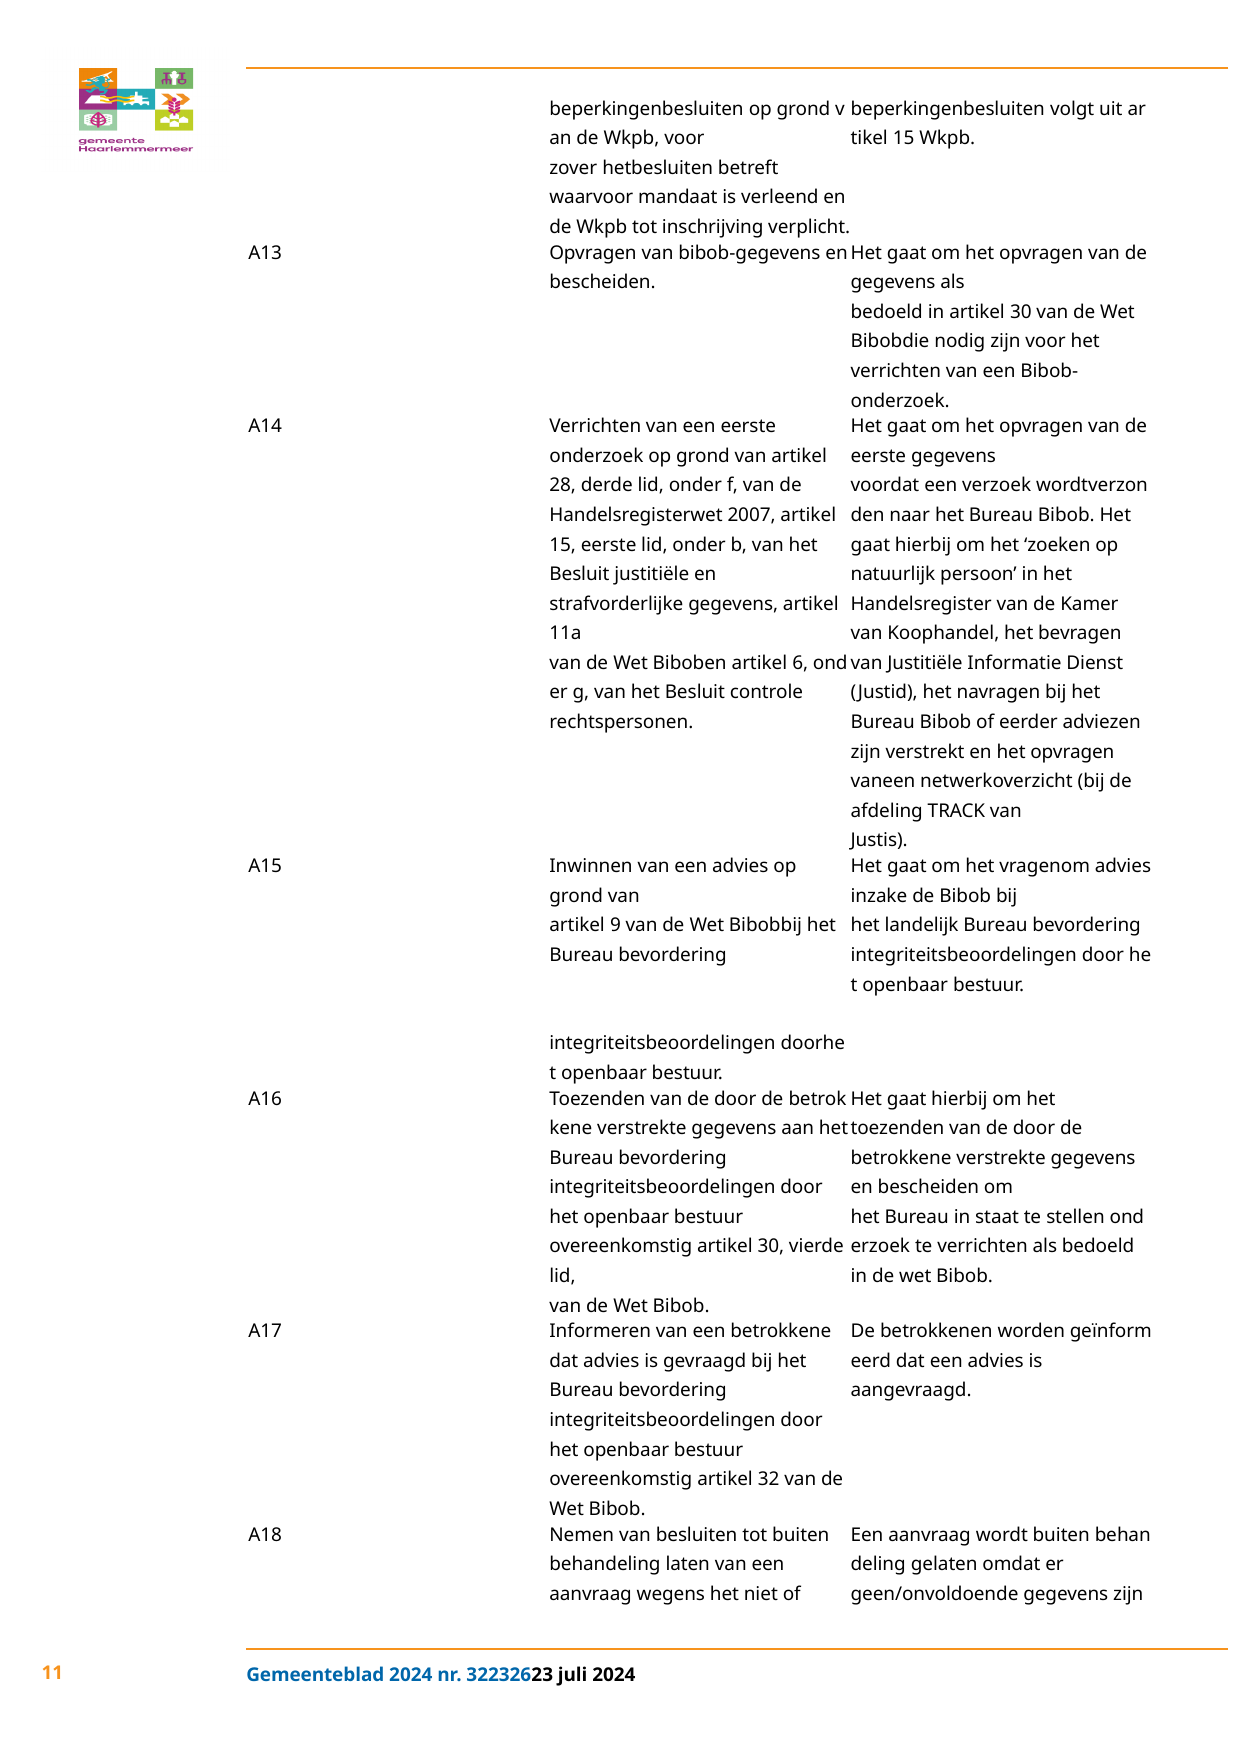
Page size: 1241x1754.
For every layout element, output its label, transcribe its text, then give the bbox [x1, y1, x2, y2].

table_cell A17 [248, 1318, 549, 1521]
table_header [248, 1029, 549, 1085]
table_cell De betrokkenen worden geïnformeerd dat een advies is aangevraagd. [850, 1318, 1152, 1521]
table_cell Verrichten van een eerste onderzoek op grond van artikel 28, derde lid, onder f, van de Handelsregisterwet 2007, artikel 15, eerste lid, onder b, van het Besluit justitiële en strafvorderlijke gegevens, artikel 11a van de Wet Biboben artikel 6, onder g, van het Besluit controle rechtspersonen. [549, 413, 850, 852]
table_cell beperkingenbesluiten volgt uit artikel 15 Wkpb. [850, 95, 1152, 239]
table_cell A16 [248, 1085, 549, 1317]
table_header [850, 1029, 1152, 1085]
table_cell Een aanvraag wordt buiten behandeling gelaten omdat er geen/onvoldoende gegevens zijn [850, 1521, 1152, 1606]
table_cell Het gaat om het vragenom advies inzake de Bibob bij het landelijk Bureau bevordering integriteitsbeoordelingen door het openbaar bestuur. [850, 853, 1152, 996]
table_cell Het gaat om het opvragen van de gegevens als bedoeld in artikel 30 van de Wet Bibobdie nodig zijn voor het verrichten van een Bibob-onderzoek. [850, 239, 1152, 412]
table_cell Nemen van besluiten tot buiten behandeling laten van een aanvraag wegens het niet of [549, 1521, 850, 1606]
picture [41, 47, 231, 172]
table_header integriteitsbeoordelingen doorhet openbaar bestuur. [549, 1029, 850, 1085]
table_cell A14 [248, 413, 549, 852]
table_cell [248, 95, 549, 239]
table_cell A18 [248, 1521, 549, 1606]
table_cell A13 [248, 239, 549, 412]
table_cell Opvragen van bibob-gegevens en bescheiden. [549, 239, 850, 412]
table_cell A15 [248, 853, 549, 996]
table_cell Toezenden van de door de betrokkene verstrekte gegevens aan het Bureau bevordering integriteitsbeoordelingen door het openbaar bestuur overeenkomstig artikel 30, vierde lid, van de Wet Bibob. [549, 1085, 850, 1317]
table_cell Informeren van een betrokkene dat advies is gevraagd bij het Bureau bevordering integriteitsbeoordelingen door het openbaar bestuur overeenkomstig artikel 32 van de Wet Bibob. [549, 1318, 850, 1521]
table_cell Inwinnen van een advies op grond van artikel 9 van de Wet Bibobbij het Bureau bevordering [549, 853, 850, 996]
table_cell beperkingenbesluiten op grond van de Wkpb, voor zover hetbesluiten betreft waarvoor mandaat is verleend en de Wkpb tot inschrijving verplicht. [549, 95, 850, 239]
table_cell Het gaat hierbij om het toezenden van de door de betrokkene verstrekte gegevens en bescheiden om het Bureau in staat te stellen onderzoek te verrichten als bedoeld in de wet Bibob. [850, 1085, 1152, 1317]
table_cell Het gaat om het opvragen van de eerste gegevens voordat een verzoek wordtverzonden naar het Bureau Bibob. Het gaat hierbij om het ‘zoeken op natuurlijk persoon’ in het Handelsregister van de Kamer van Koophandel, het bevragen van Justitiële Informatie Dienst (Justid), het navragen bij het Bureau Bibob of eerder adviezen zijn verstrekt en het opvragen vaneen netwerkoverzicht (bij de afdeling TRACK van Justis). [850, 413, 1152, 852]
